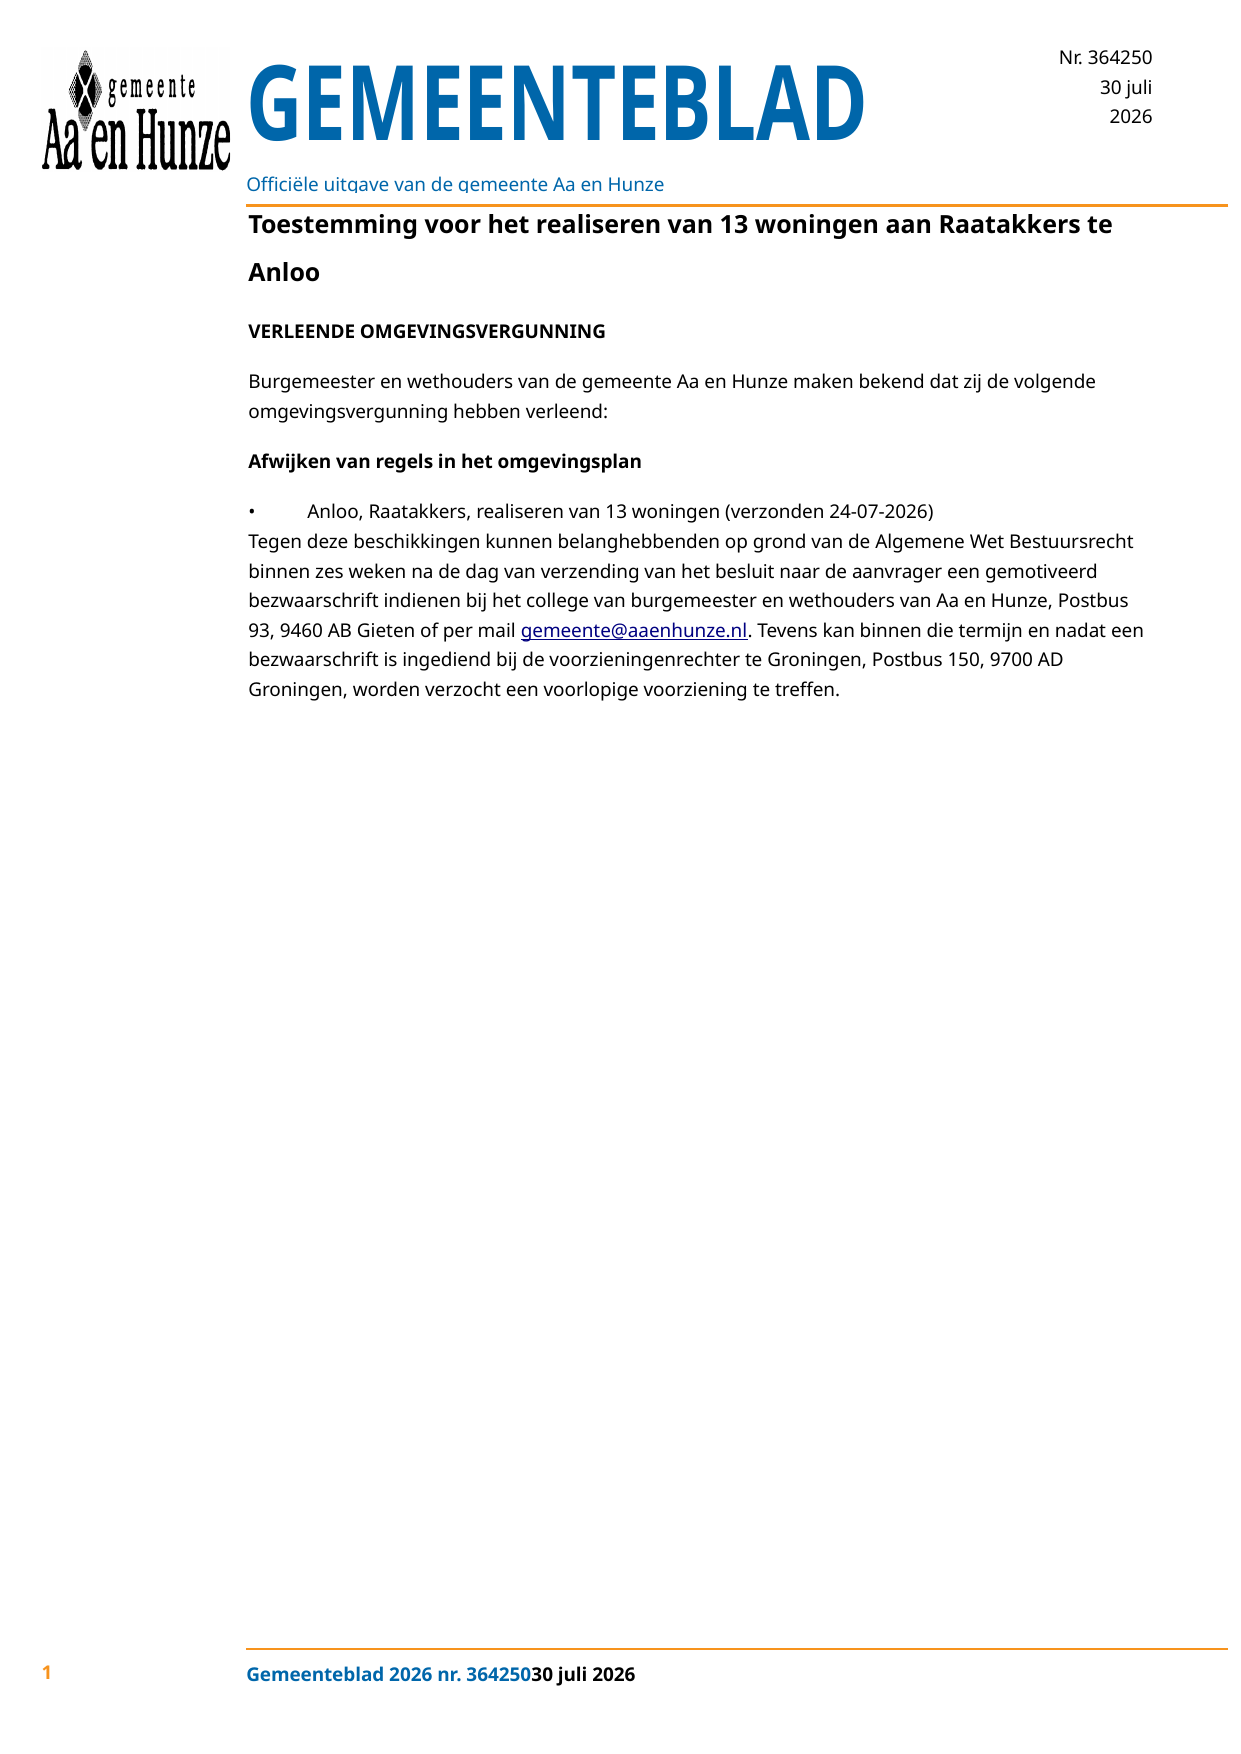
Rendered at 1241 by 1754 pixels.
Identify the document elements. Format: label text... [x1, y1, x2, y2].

text VERLEENDE OMGEVINGSVERGUNNING [248, 318, 1152, 344]
text Tegen deze beschikkingen kunnen belanghebbenden op grond van de Algemene Wet Bestuursrecht binnen zes weken na de dag van verzending van het besluit naar de aanvrager een gemotiveerd bezwaarschrift indienen bij het college van burgemeester en wethouders van Aa en Hunze, Postbus 93, 9460 AB Gieten of per mail gemeente@aaenhunze.nl. Tevens kan binnen die termijn en nadat een bezwaarschrift is ingediend bij de voorzieningenrechter te Groningen, Postbus 150, 9700 AD Groningen, worden verzocht een voorlopige voorziening te treffen. [248, 528, 1152, 702]
list Anloo, Raatakkers, realiseren van 13 woningen (verzonden 24-07-2026) [248, 499, 1152, 524]
text Burgemeester en wethouders van de gemeente Aa en Hunze maken bekend dat zij de volgende omgevingsvergunning hebben verleend: [248, 368, 1152, 424]
text Toestemming voor het realiseren van 13 woningen aan Raatakkers te Anloo [248, 207, 1152, 288]
picture [41, 47, 231, 172]
text Afwijken van regels in het omgevingsplan [248, 448, 1152, 474]
